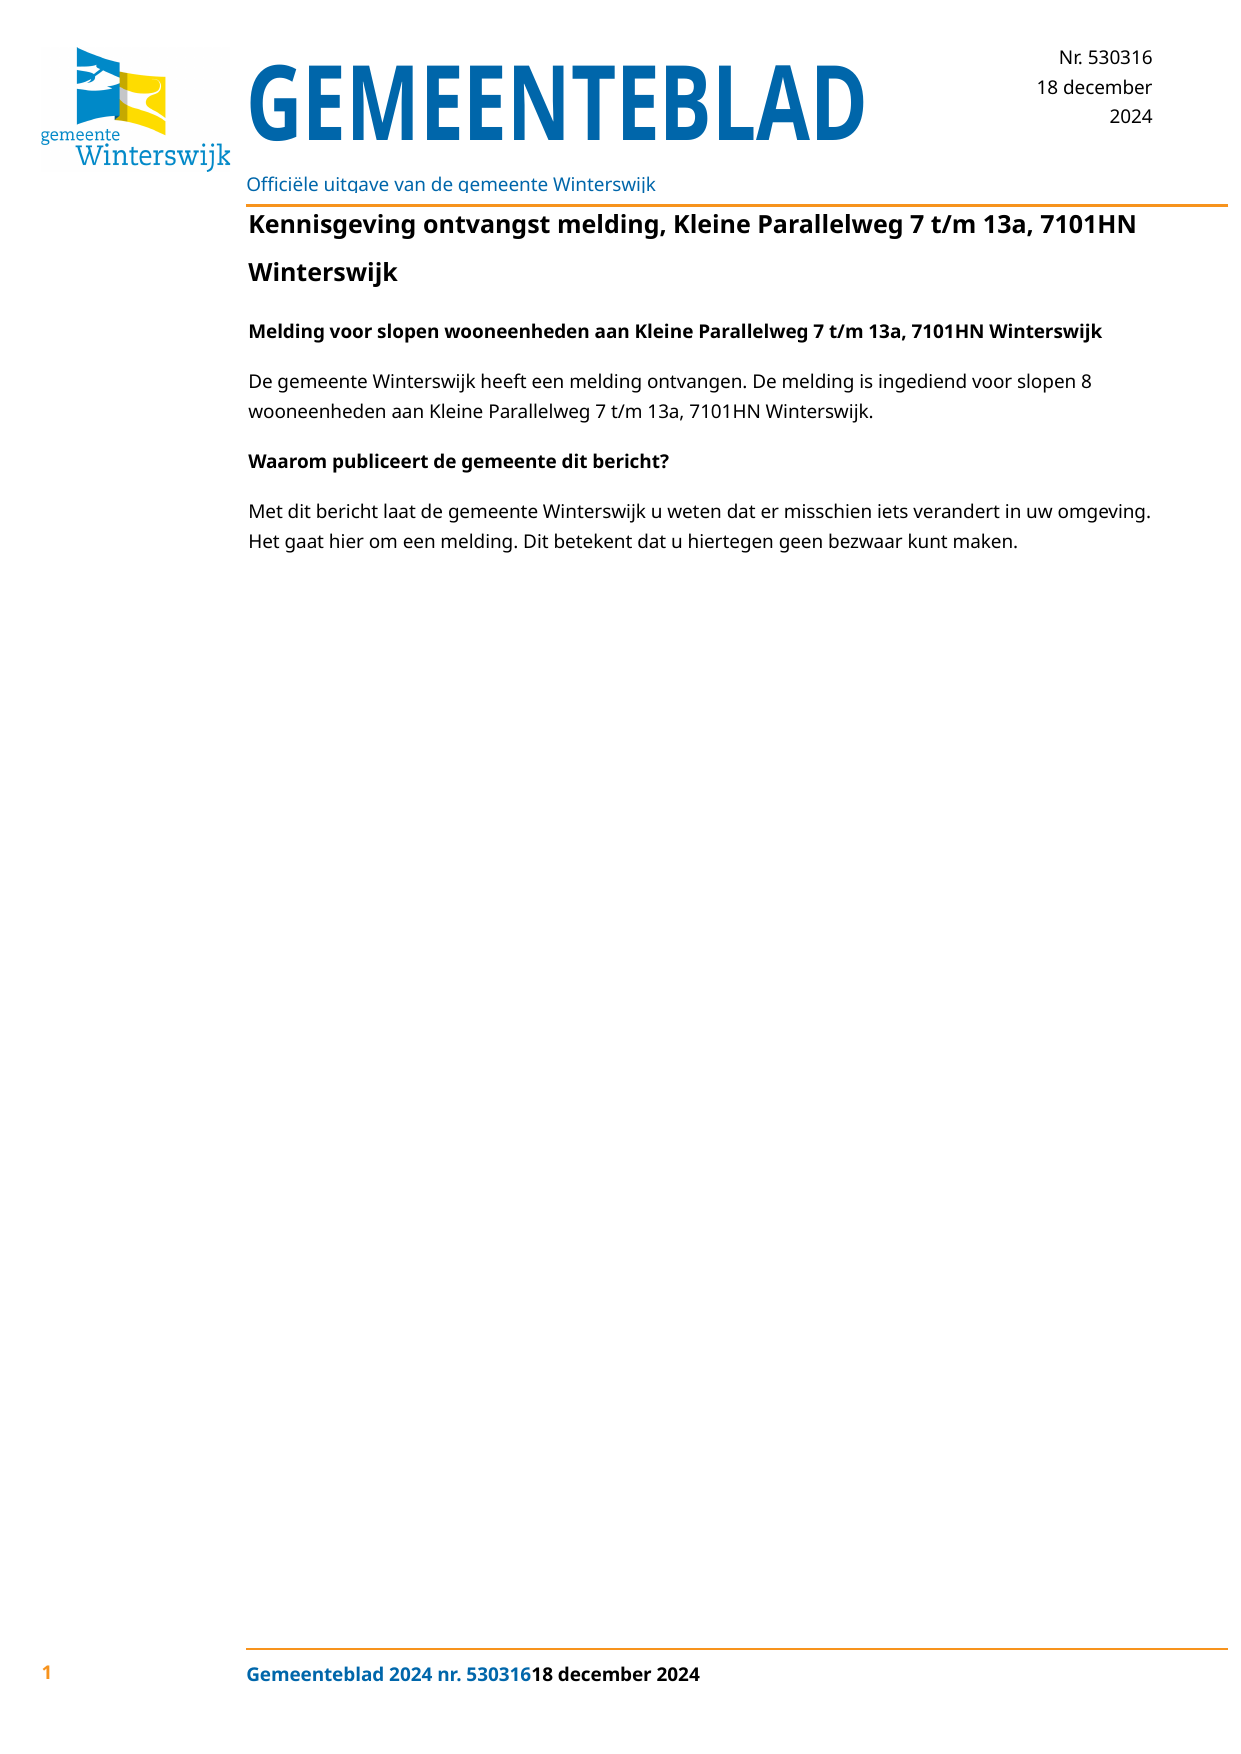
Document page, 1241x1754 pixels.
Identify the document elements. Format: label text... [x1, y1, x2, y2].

text Kennisgeving ontvangst melding, Kleine Parallelweg 7 t/m 13a, 7101HN Winterswijk [248, 207, 1152, 288]
text Melding voor slopen wooneenheden aan Kleine Parallelweg 7 t/m 13a, 7101HN Winterswijk [248, 318, 1152, 344]
text Waarom publiceert de gemeente dit bericht? [248, 448, 1152, 474]
picture [41, 47, 231, 172]
text De gemeente Winterswijk heeft een melding ontvangen. De melding is ingediend voor slopen 8 wooneenheden aan Kleine Parallelweg 7 t/m 13a, 7101HN Winterswijk. [248, 368, 1152, 424]
picture [225, 153, 231, 162]
text Met dit bericht laat de gemeente Winterswijk u weten dat er misschien iets verandert in uw omgeving. Het gaat hier om een melding. Dit betekent dat u hiertegen geen bezwaar kunt maken. [248, 499, 1152, 554]
